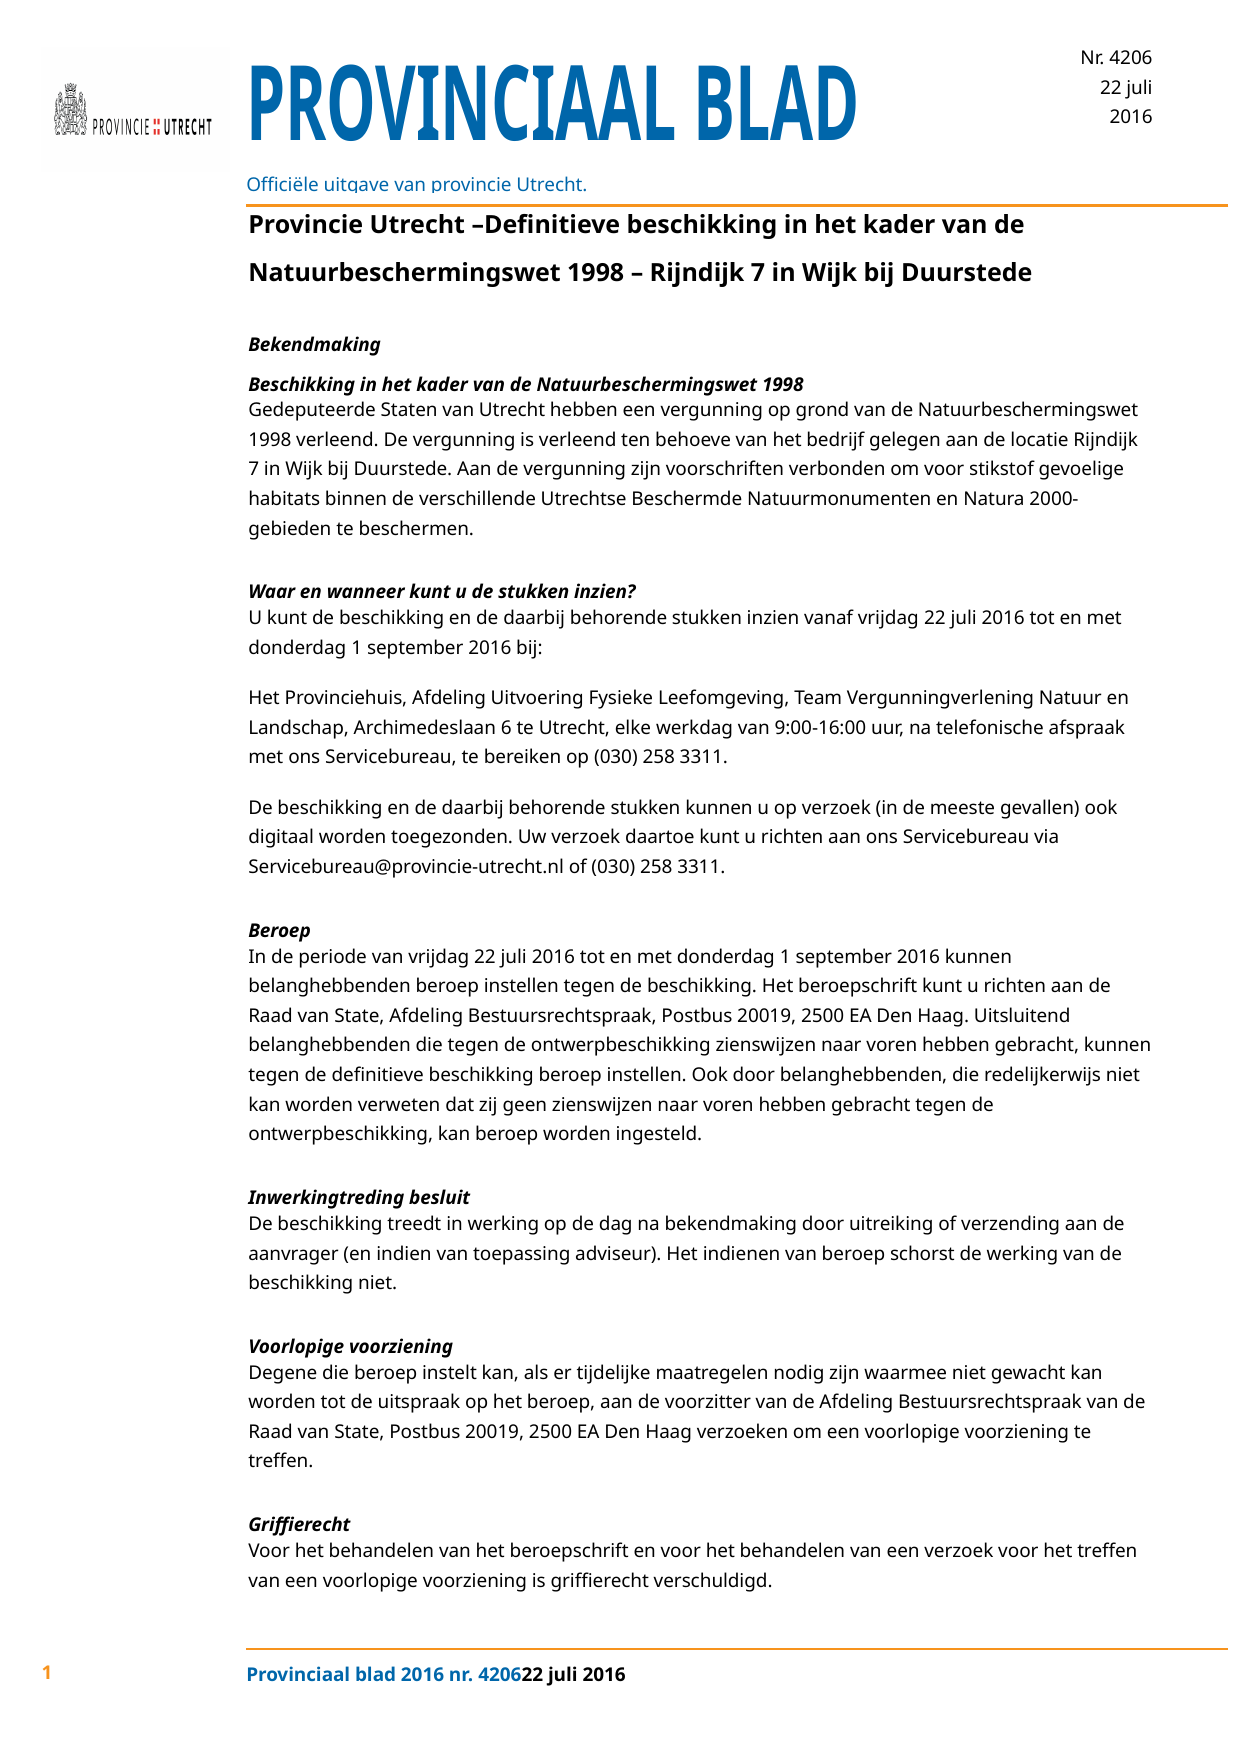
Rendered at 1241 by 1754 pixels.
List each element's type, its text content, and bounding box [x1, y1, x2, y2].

text De beschikking en de daarbij behorende stukken kunnen u op verzoek (in de meeste gevallen) ook digitaal worden toegezonden. Uw verzoek daartoe kunt u richten aan ons Servicebureau via Servicebureau@provincie-utrecht.nl of (030) 258 3311. [248, 794, 1152, 879]
text Inwerkingtreding besluit [248, 1184, 1152, 1210]
text Bekendmaking [248, 331, 1152, 357]
text Degene die beroep instelt kan, als er tijdelijke maatregelen nodig zijn waarmee niet gewacht kan worden tot de uitspraak op het beroep, aan de voorzitter van de Afdeling Bestuursrechtspraak van de Raad van State, Postbus 20019, 2500 EA Den Haag verzoeken om een voorlopige voorziening te treffen. [248, 1359, 1152, 1473]
text Beroep [248, 917, 1152, 943]
text Voorlopige voorziening [248, 1333, 1152, 1359]
text Gedeputeerde Staten van Utrecht hebben een vergunning op grond van de Natuurbeschermingswet 1998 verleend. De vergunning is verleend ten behoeve van het bedrijf gelegen aan de locatie Rijndijk 7 in Wijk bij Duurstede. Aan de vergunning zijn voorschriften verbonden om voor stikstof gevoelige habitats binnen de verschillende Utrechtse Beschermde Natuurmonumenten en Natura 2000-gebieden te beschermen. [248, 396, 1152, 541]
text De beschikking treedt in werking op de dag na bekendmaking door uitreiking of verzending aan de aanvrager (en indien van toepassing adviseur). Het indienen van beroep schorst de werking van de beschikking niet. [248, 1210, 1152, 1295]
text Waar en wanneer kunt u de stukken inzien? [248, 579, 1152, 604]
text Provincie Utrecht –Definitieve beschikking in het kader van de Natuurbeschermingswet 1998 – Rijndijk 7 in Wijk bij Duurstede [248, 207, 1152, 288]
text In de periode van vrijdag 22 juli 2016 tot en met donderdag 1 september 2016 kunnen belanghebbenden beroep instellen tegen de beschikking. Het beroepschrift kunt u richten aan de Raad van State, Afdeling Bestuursrechtspraak, Postbus 20019, 2500 EA Den Haag. Uitsluitend belanghebbenden die tegen de ontwerpbeschikking zienswijzen naar voren hebben gebracht, kunnen tegen de definitieve beschikking beroep instellen. Ook door belanghebbenden, die redelijkerwijs niet kan worden verweten dat zij geen zienswijzen naar voren hebben gebracht tegen de ontwerpbeschikking, kan beroep worden ingesteld. [248, 943, 1152, 1146]
text U kunt de beschikking en de daarbij behorende stukken inzien vanaf vrijdag 22 juli 2016 tot en met donderdag 1 september 2016 bij: [248, 604, 1152, 660]
text Voor het behandelen van het beroepschrift en voor het behandelen van een verzoek voor het treffen van een voorlopige voorziening is griffierecht verschuldigd. [248, 1537, 1152, 1593]
picture [41, 47, 231, 172]
text Het Provinciehuis, Afdeling Uitvoering Fysieke Leefomgeving, Team Vergunningverlening Natuur en Landschap, Archimedeslaan 6 te Utrecht, elke werkdag van 9:00-16:00 uur, na telefonische afspraak met ons Servicebureau, te bereiken op (030) 258 3311. [248, 684, 1152, 769]
text Griffierecht [248, 1512, 1152, 1537]
text Beschikking in het kader van de Natuurbeschermingswet 1998 [248, 371, 1152, 396]
